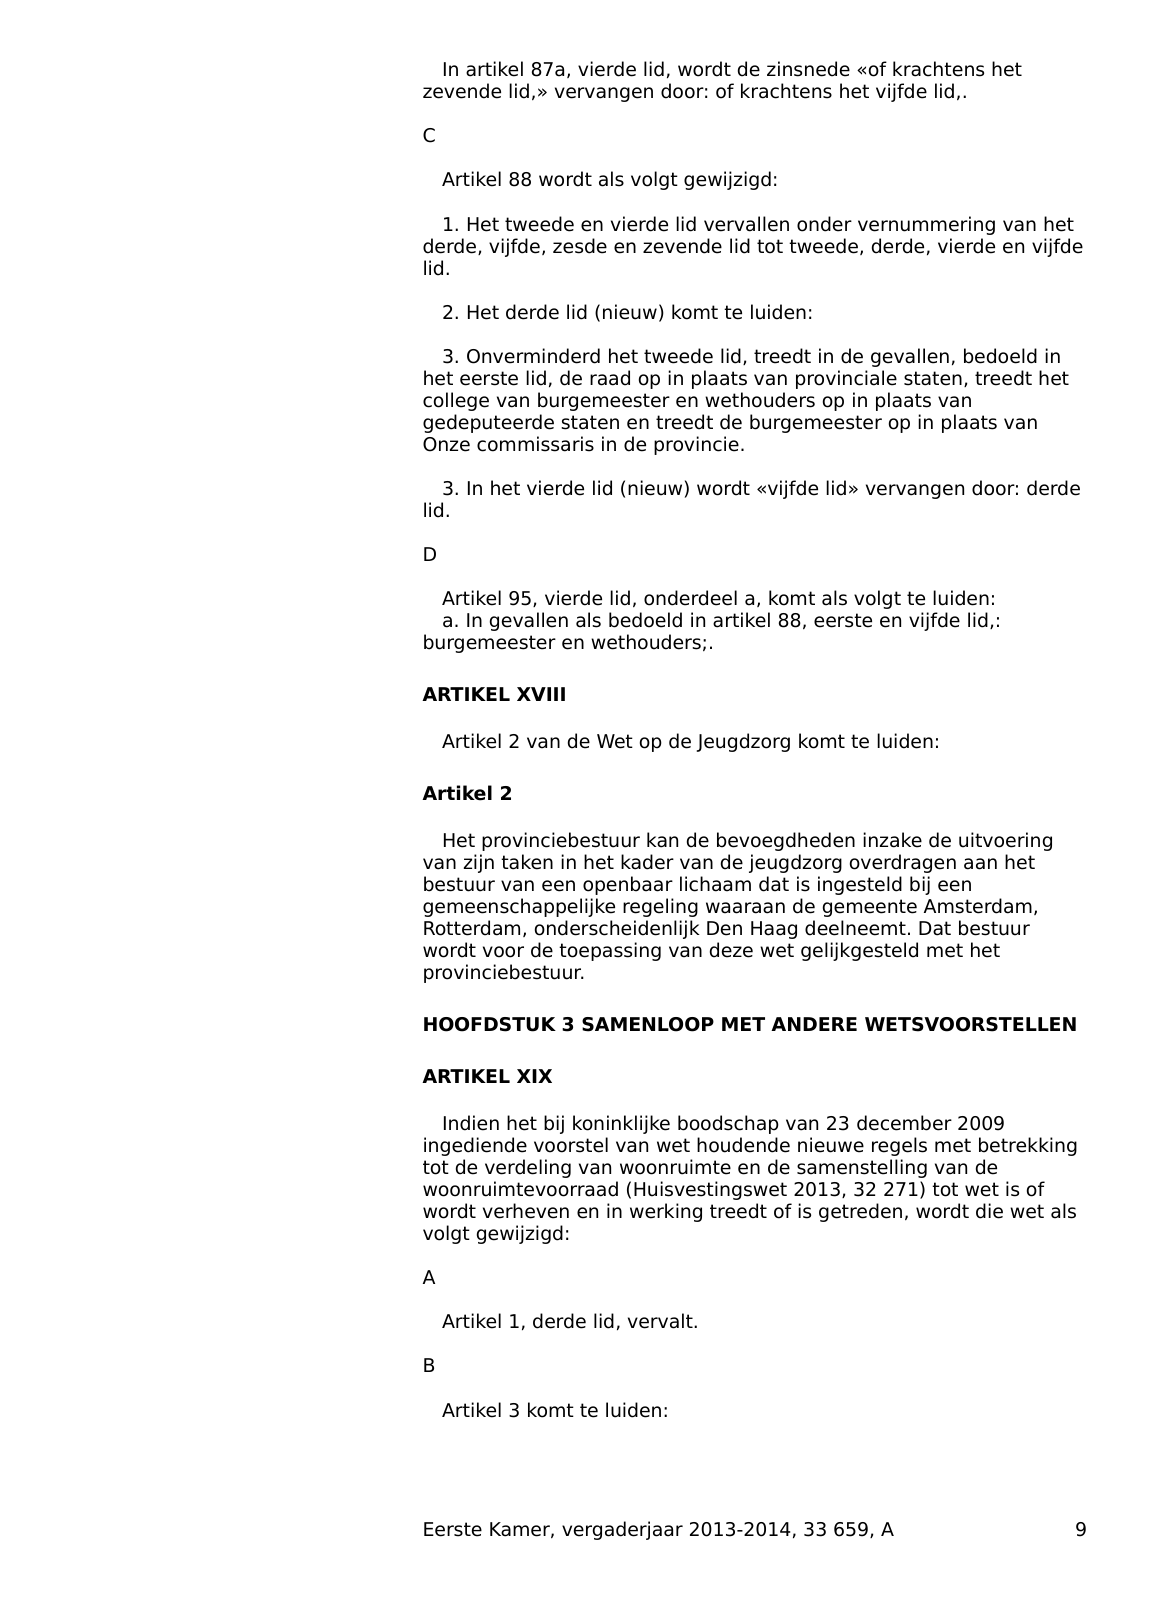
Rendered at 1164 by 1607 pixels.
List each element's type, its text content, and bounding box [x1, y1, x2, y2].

subtitle HOOFDSTUK 3 SAMENLOOP MET ANDERE WETSVOORSTELLEN [422, 1014, 1087, 1036]
text 3. In het vierde lid (nieuw) wordt «vijfde lid» vervangen door: derde lid. [422, 478, 1087, 522]
text Indien het bij koninklijke boodschap van 23 december 2009 ingediende voorstel van wet houdende nieuwe regels met betrekking tot de verdeling van woonruimte en de samenstelling van de woonruimtevoorraad (Huisvestingswet 2013, 32 271) tot wet is of wordt verheven en in werking treedt of is getreden, wordt die wet als volgt gewijzigd: [422, 1113, 1087, 1245]
text 1. Het tweede en vierde lid vervallen onder vernummering van het derde, vijfde, zesde en zevende lid tot tweede, derde, vierde en vijfde lid. [422, 213, 1087, 279]
subtitle ARTIKEL XVIII [422, 684, 1087, 706]
text a. In gevallen als bedoeld in artikel 88, eerste en vijfde lid,: burgemeester en wethouders;. [422, 610, 1087, 654]
subtitle Artikel 2 [422, 783, 1087, 805]
text A [422, 1267, 1087, 1289]
text Artikel 95, vierde lid, onderdeel a, komt als volgt te luiden: [422, 588, 1087, 610]
subtitle ARTIKEL XIX [422, 1066, 1087, 1088]
text In artikel 87a, vierde lid, wordt de zinsnede «of krachtens het zevende lid,» vervangen door: of krachtens het vijfde lid,. [422, 59, 1087, 103]
text Artikel 3 komt te luiden: [422, 1399, 1087, 1421]
text Artikel 1, derde lid, vervalt. [422, 1311, 1087, 1333]
text 3. Onverminderd het tweede lid, treedt in de gevallen, bedoeld in het eerste lid, de raad op in plaats van provinciale staten, treedt het college van burgemeester en wethouders op in plaats van gedeputeerde staten en treedt de burgemeester op in plaats van Onze commissaris in de provincie. [422, 346, 1087, 456]
text D [422, 544, 1087, 566]
text Artikel 88 wordt als volgt gewijzigd: [422, 169, 1087, 191]
text B [422, 1355, 1087, 1377]
text Artikel 2 van de Wet op de Jeugdzorg komt te luiden: [422, 731, 1087, 753]
text C [422, 125, 1087, 147]
text 2. Het derde lid (nieuw) komt te luiden: [422, 302, 1087, 324]
text Het provinciebestuur kan de bevoegdheden inzake de uitvoering van zijn taken in het kader van de jeugdzorg overdragen aan het bestuur van een openbaar lichaam dat is ingesteld bij een gemeenschappelijke regeling waaraan de gemeente Amsterdam, Rotterdam, onderscheidenlijk Den Haag deelneemt. Dat bestuur wordt voor de toepassing van deze wet gelijkgesteld met het provinciebestuur. [422, 830, 1087, 984]
